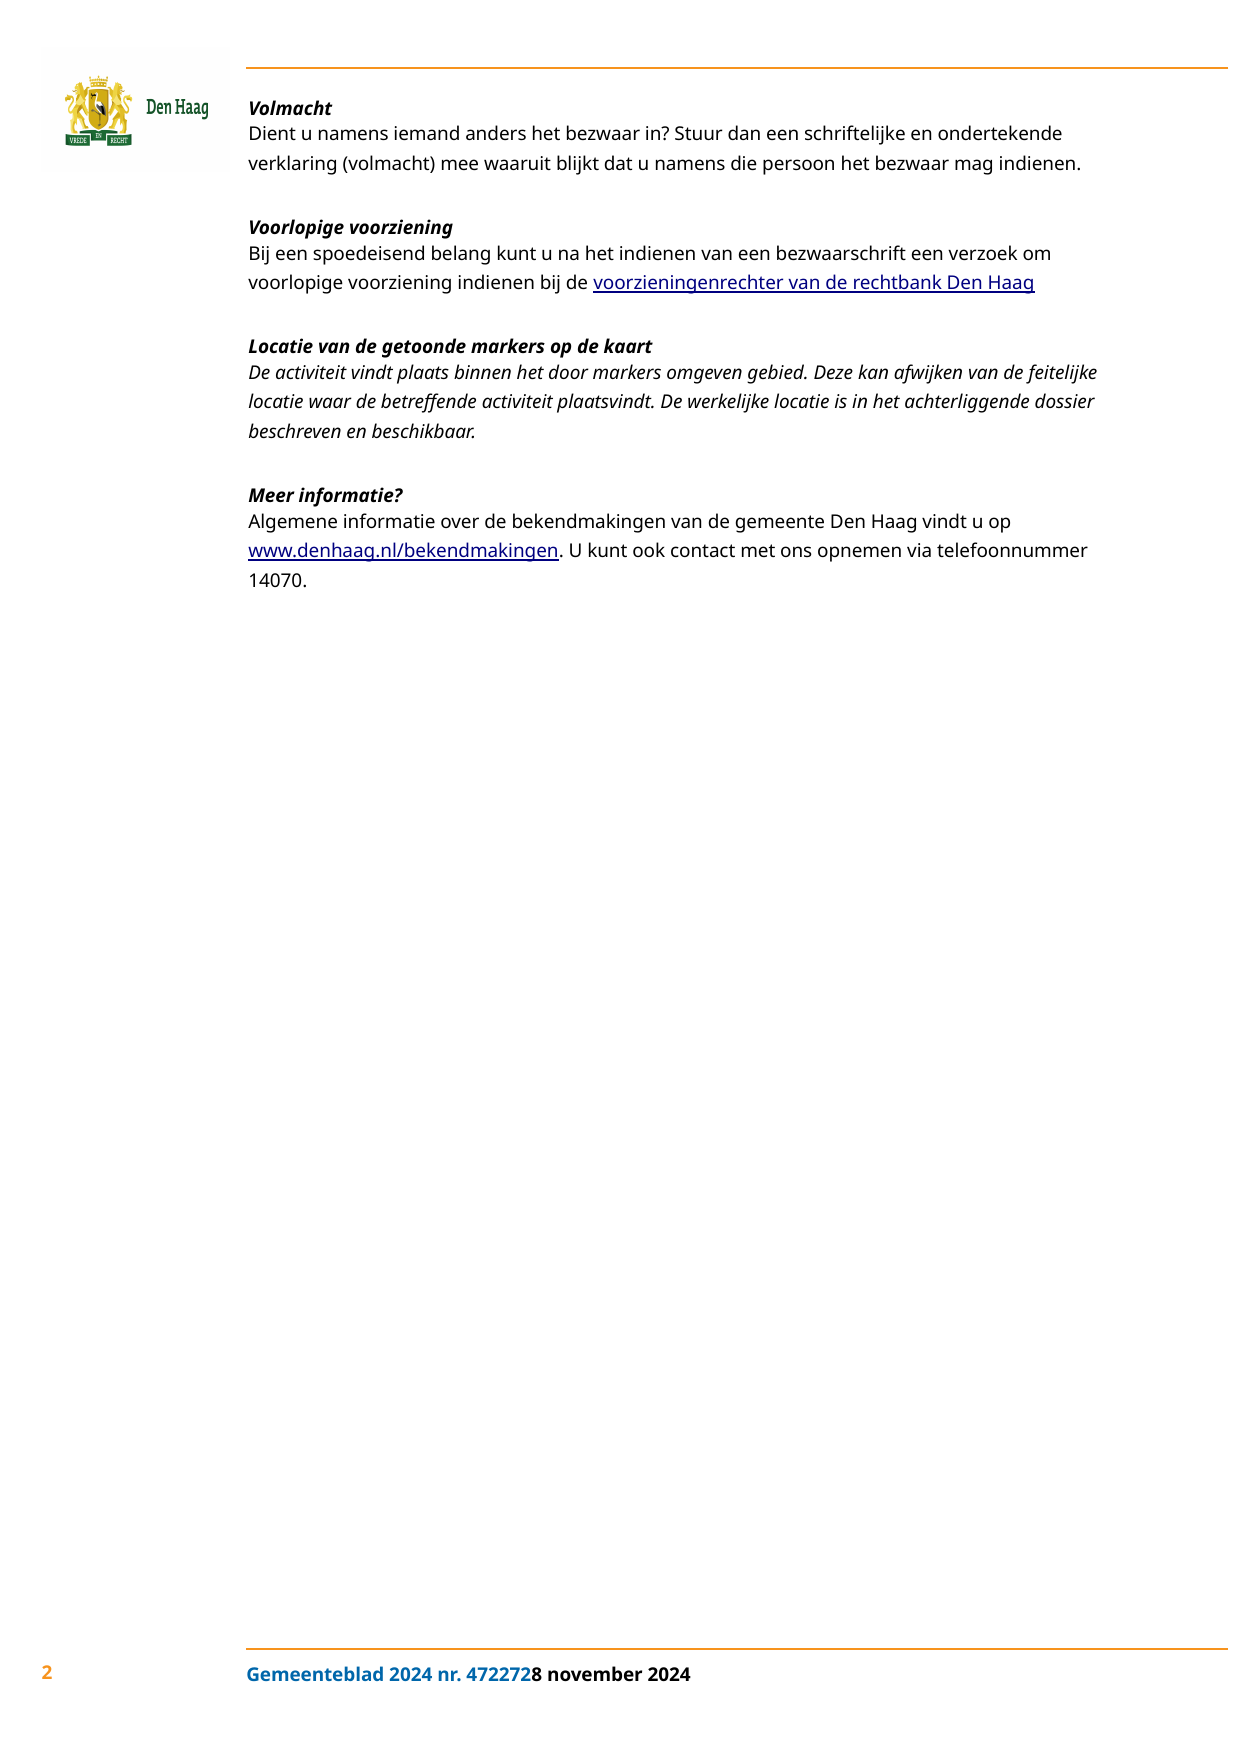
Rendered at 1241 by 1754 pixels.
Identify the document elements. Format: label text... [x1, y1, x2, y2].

text De activiteit vindt plaats binnen het door markers omgeven gebied. Deze kan afwijken van de feitelijke locatie waar de betreffende activiteit plaatsvindt. De werkelijke locatie is in het achterliggende dossier beschreven en beschikbaar. [248, 359, 1152, 444]
text Meer informatie? [248, 482, 1152, 508]
text Locatie van de getoonde markers op de kaart [248, 333, 1152, 359]
text Volmacht [248, 95, 1152, 121]
text Algemene informatie over de bekendmakingen van de gemeente Den Haag vindt u op www.denhaag.nl/bekendmakingen. U kunt ook contact met ons opnemen via telefoonnummer 14070. [248, 508, 1152, 593]
text Dient u namens iemand anders het bezwaar in? Stuur dan een schriftelijke en ondertekende verklaring (volmacht) mee waaruit blijkt dat u namens die persoon het bezwaar mag indienen. [248, 121, 1152, 176]
picture [41, 47, 231, 172]
text Bij een spoedeisend belang kunt u na het indienen van een bezwaarschrift een verzoek om voorlopige voorziening indienen bij de voorzieningenrechter van de rechtbank Den Haag [248, 240, 1152, 295]
text Voorlopige voorziening [248, 214, 1152, 240]
